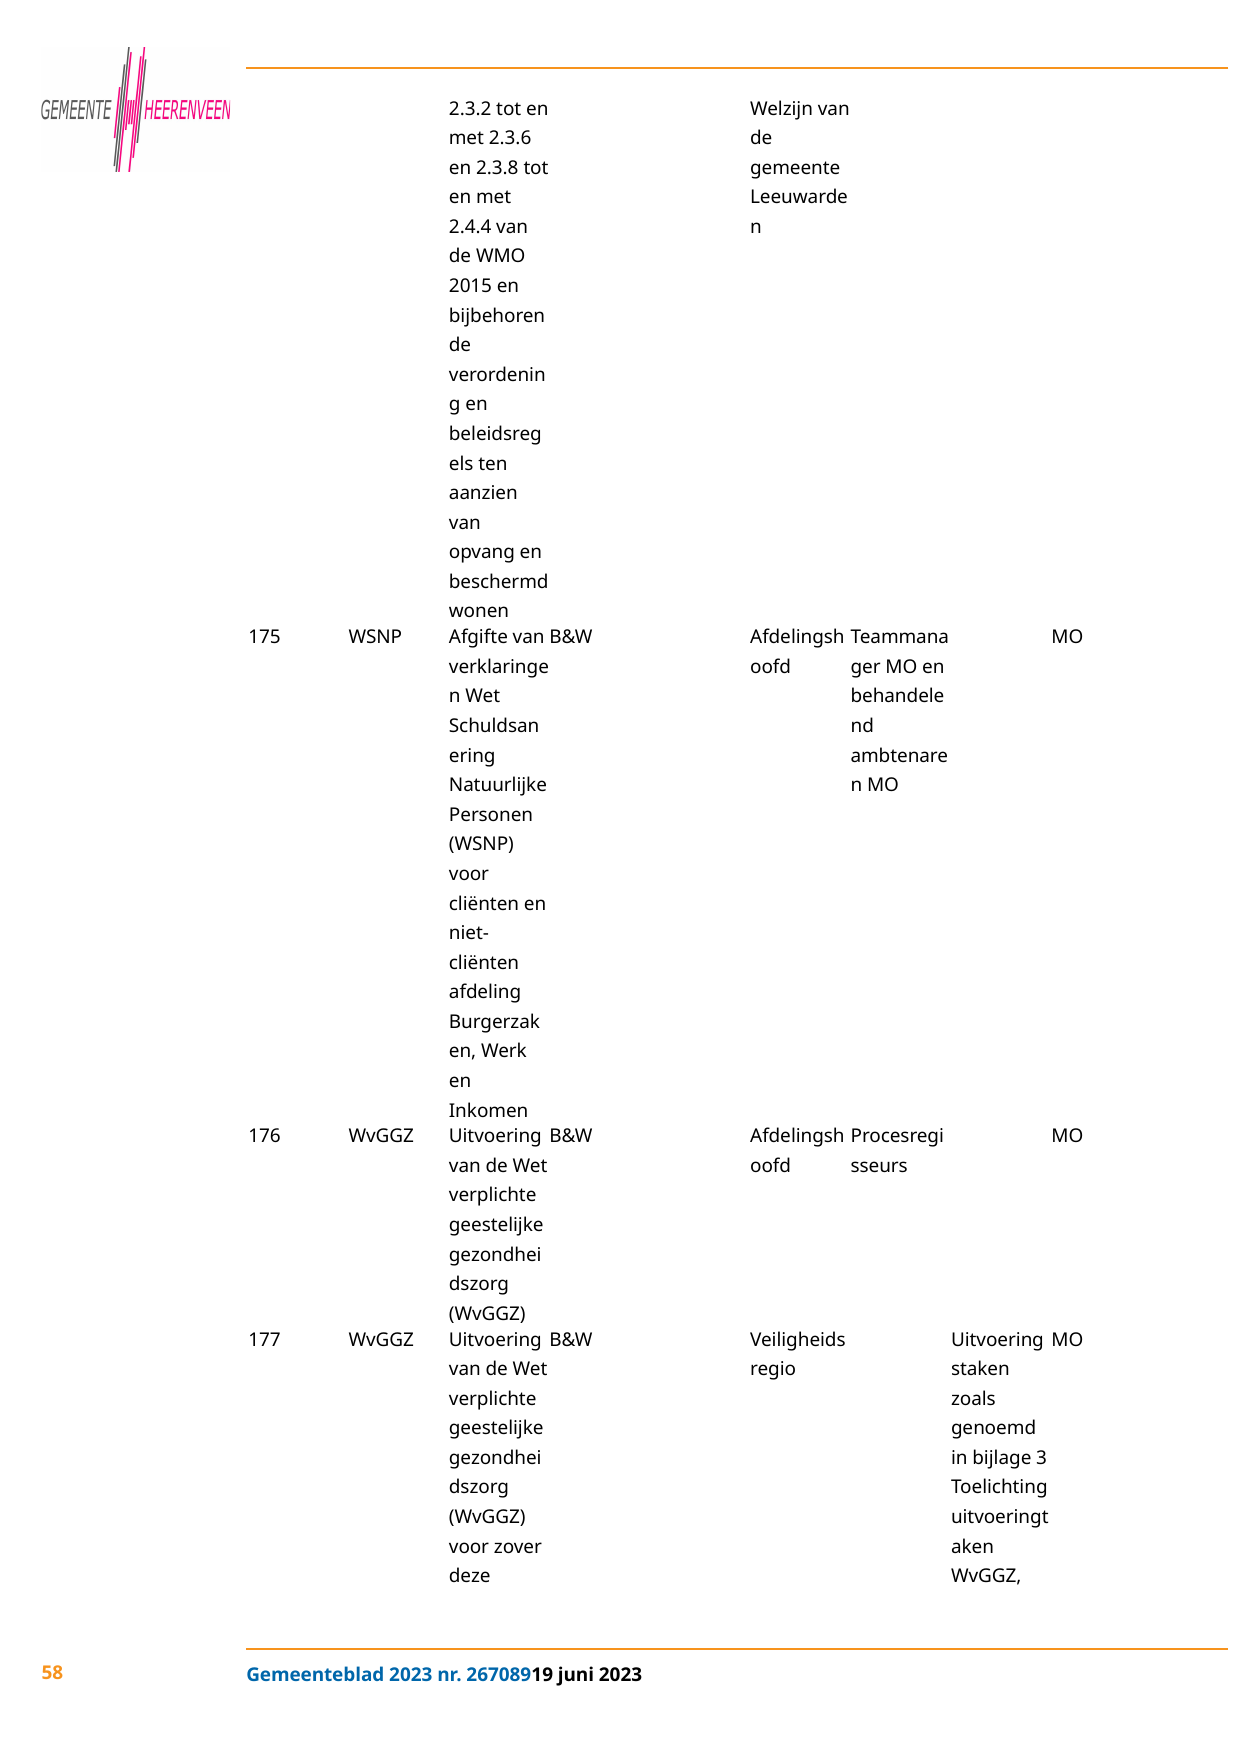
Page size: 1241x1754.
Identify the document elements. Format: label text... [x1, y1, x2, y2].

table_cell Veiligheidsregio [750, 1326, 850, 1588]
table_cell [951, 1123, 1051, 1326]
table_cell [650, 624, 750, 1122]
table_cell Uitvoering van de Wet verplichte geestelijke gezondheidszorg (WvGGZ) [449, 1123, 549, 1326]
table_cell [650, 1326, 750, 1588]
table_cell WSNP [348, 624, 449, 1122]
table_cell Afdelingshoofd [750, 1123, 850, 1326]
table_cell [951, 95, 1051, 623]
table_cell Welzijn van de gemeente Leeuwarden [750, 95, 850, 623]
table_cell WvGGZ [348, 1123, 449, 1326]
table_cell MO [1051, 624, 1152, 1122]
table_cell MO [1051, 1123, 1152, 1326]
table_cell B&W [549, 1326, 649, 1588]
table_cell Afgifte van verklaringen Wet Schuldsanering Natuurlijke Personen (WSNP) voor cliënten en niet-cliënten afdeling Burgerzaken, Werk en Inkomen [449, 624, 549, 1122]
table_cell WvGGZ [348, 1326, 449, 1588]
table_cell 2.3.2 tot en met 2.3.6 en 2.3.8 tot en met 2.4.4 van de WMO 2015 en bijbehorende verordening en beleidsregels ten aanzien van opvang en beschermd wonen [449, 95, 549, 623]
table_cell [1051, 95, 1152, 623]
table_cell [850, 1326, 951, 1588]
table_cell [650, 1123, 750, 1326]
table_cell [850, 95, 951, 623]
table_cell Procesregisseurs [850, 1123, 951, 1326]
table_cell Afdelingshoofd [750, 624, 850, 1122]
table_cell 175 [248, 624, 348, 1122]
table_cell Teammanager MO en behandelend ambtenaren MO [850, 624, 951, 1122]
picture [41, 47, 231, 172]
table_cell MO [1051, 1326, 1152, 1588]
table_cell [549, 95, 649, 623]
table_cell B&W [549, 624, 649, 1122]
table_cell [248, 95, 348, 623]
table_cell [951, 624, 1051, 1122]
table_cell Uitvoering van de Wet verplichte geestelijke gezondheidszorg (WvGGZ) voor zover deze [449, 1326, 549, 1588]
table_cell [348, 95, 449, 623]
table_cell Uitvoeringstaken zoals genoemd in bijlage 3 Toelichting uitvoeringtaken WvGGZ, [951, 1326, 1051, 1588]
table_cell [650, 95, 750, 623]
table_cell 176 [248, 1123, 348, 1326]
table_cell 177 [248, 1326, 348, 1588]
table_cell B&W [549, 1123, 649, 1326]
